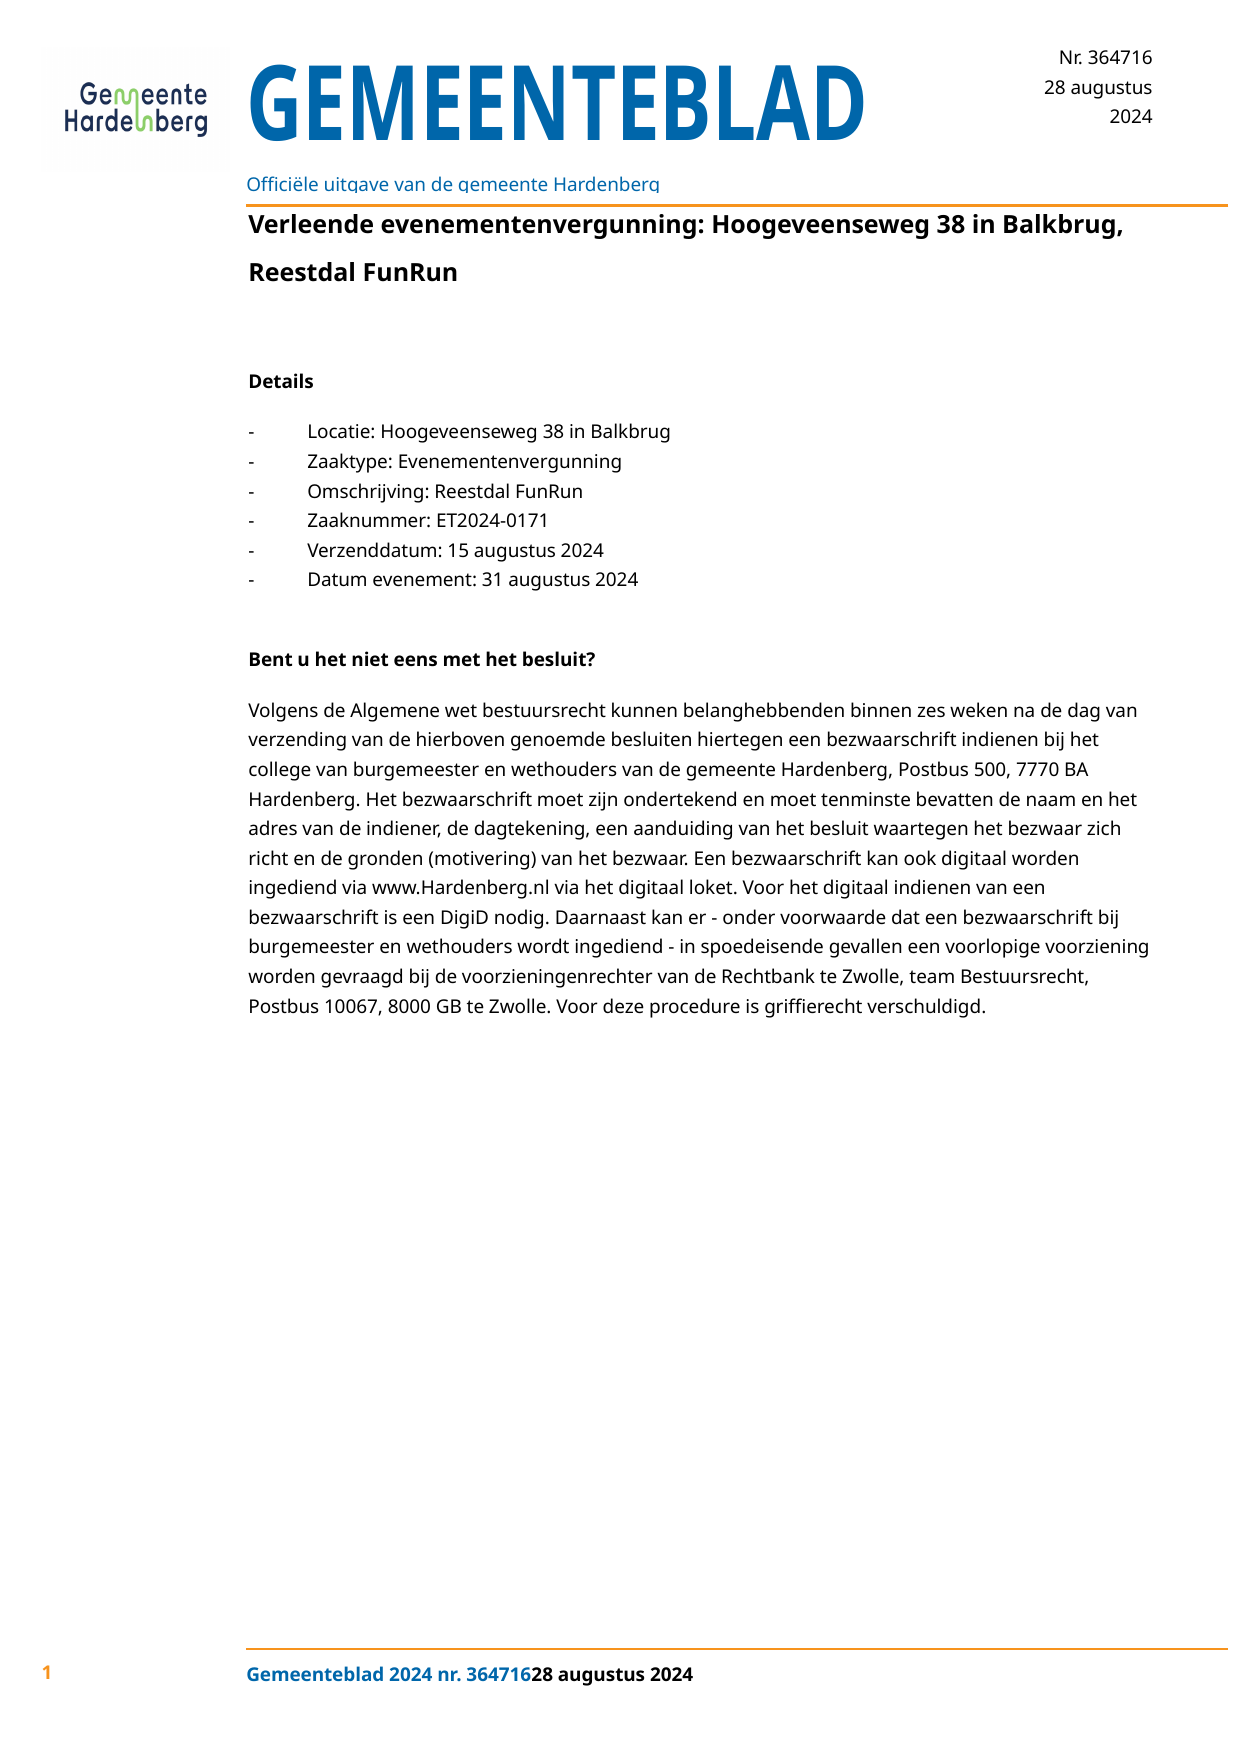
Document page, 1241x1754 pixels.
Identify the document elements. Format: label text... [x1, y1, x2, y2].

list Verzenddatum: 15 augustus 2024 [248, 537, 1152, 563]
list Zaaknummer: ET2024-0171 [248, 507, 1152, 533]
list Zaaktype: Evenementenvergunning [248, 448, 1152, 474]
text Volgens de Algemene wet bestuursrecht kunnen belanghebbenden binnen zes weken na de dag van verzending van de hierboven genoemde besluiten hiertegen een bezwaarschrift indienen bij het college van burgemeester en wethouders van de gemeente Hardenberg, Postbus 500, 7770 BA Hardenberg. Het bezwaarschrift moet zijn ondertekend en moet tenminste bevatten de naam en het adres van de indiener, de dagtekening, een aanduiding van het besluit waartegen het bezwaar zich richt en de gronden (motivering) van het bezwaar. Een bezwaarschrift kan ook digitaal worden ingediend via www.Hardenberg.nl via het digitaal loket. Voor het digitaal indienen van een bezwaarschrift is een DigiD nodig. Daarnaast kan er - onder voorwaarde dat een bezwaarschrift bij burgemeester en wethouders wordt ingediend - in spoedeisende gevallen een voorlopige voorziening worden gevraagd bij de voorzieningenrechter van de Rechtbank te Zwolle, team Bestuursrecht, Postbus 10067, 8000 GB te Zwolle. Voor deze procedure is griffierecht verschuldigd. [248, 697, 1152, 1019]
text Verleende evenementenvergunning: Hoogeveenseweg 38 in Balkbrug, Reestdal FunRun [248, 207, 1152, 288]
list Locatie: Hoogeveenseweg 38 in Balkbrug [248, 419, 1152, 444]
list Datum evenement: 31 augustus 2024 [248, 567, 1152, 592]
list Omschrijving: Reestdal FunRun [248, 478, 1152, 504]
text Bent u het niet eens met het besluit? [248, 647, 1152, 672]
text Details [248, 368, 1152, 394]
picture [41, 47, 231, 172]
